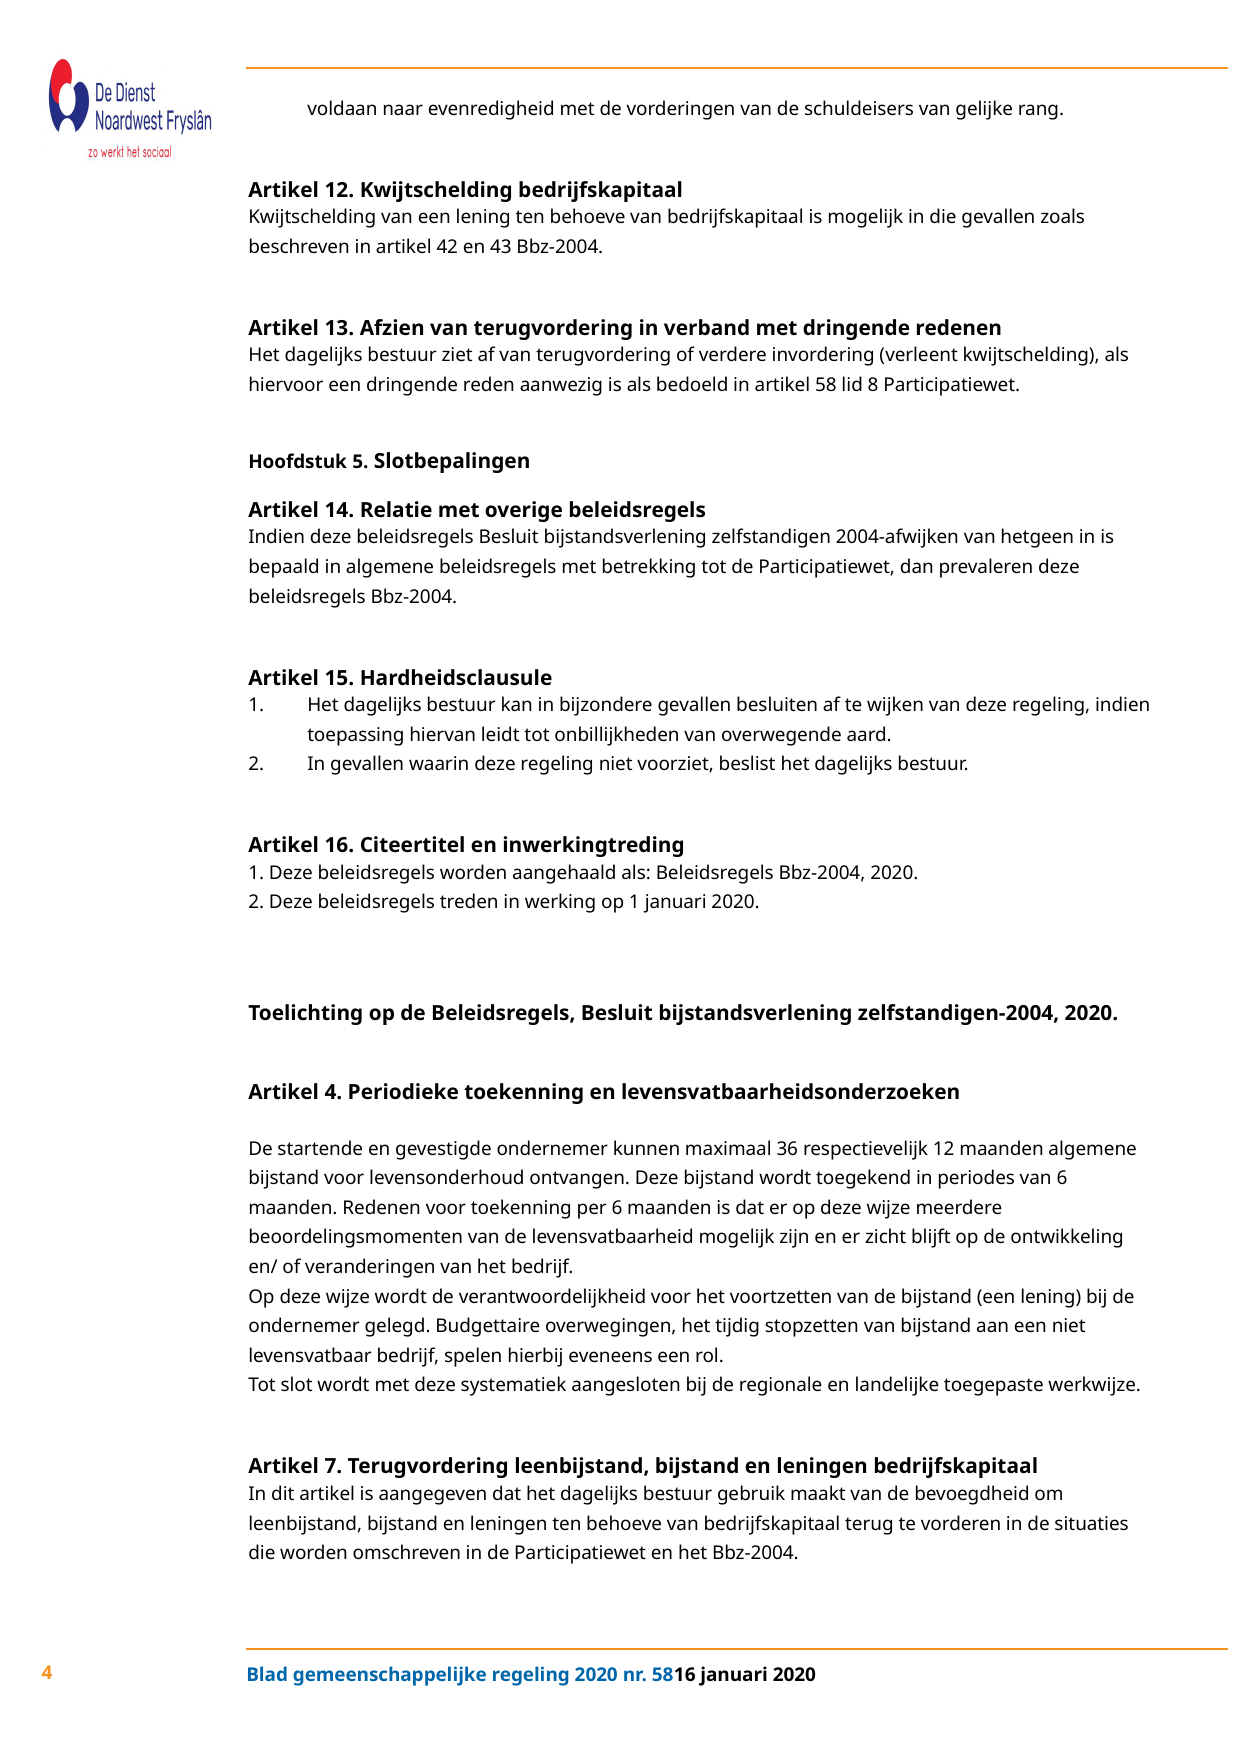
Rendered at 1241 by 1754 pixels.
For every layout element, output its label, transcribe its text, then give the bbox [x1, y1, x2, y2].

text Indien deze beleidsregels Besluit bijstandsverlening zelfstandigen 2004-afwijken van hetgeen in is bepaald in algemene beleidsregels met betrekking tot de Participatiewet, dan prevaleren deze beleidsregels Bbz-2004. [248, 524, 1152, 609]
text Kwijtschelding van een lening ten behoeve van bedrijfskapitaal is mogelijk in die gevallen zoals beschreven in artikel 42 en 43 Bbz-2004. [248, 203, 1152, 258]
text Toelichting op de Beleidsregels, Besluit bijstandsverlening zelfstandigen-2004, 2020. [248, 998, 1152, 1027]
text Tot slot wordt met deze systematiek aangesloten bij de regionale en landelijke toegepaste werkwijze. [248, 1372, 1152, 1397]
text Het dagelijks bestuur ziet af van terugvordering of verdere invordering (verleent kwijtschelding), als hiervoor een dringende reden aanwezig is als bedoeld in artikel 58 lid 8 Participatiewet. [248, 341, 1152, 397]
text 1. Deze beleidsregels worden aangehaald als: Beleidsregels Bbz-2004, 2020. [248, 859, 1152, 885]
list voldaan naar evenredigheid met de vorderingen van de schuldeisers van gelijke rang. [248, 95, 1152, 121]
text 2. Deze beleidsregels treden in werking op 1 januari 2020. [248, 888, 1152, 914]
text Op deze wijze wordt de verantwoordelijkheid voor het voortzetten van de bijstand (een lening) bij de ondernemer gelegd. Budgettaire overwegingen, het tijdig stopzetten van bijstand aan een niet levensvatbaar bedrijf, spelen hierbij eveneens een rol. [248, 1283, 1152, 1368]
list In gevallen waarin deze regeling niet voorziet, beslist het dagelijks bestuur. [248, 751, 1152, 776]
text Artikel 13. Afzien van terugvordering in verband met dringende redenen [248, 313, 1152, 341]
text De startende en gevestigde ondernemer kunnen maximaal 36 respectievelijk 12 maanden algemene bijstand voor levensonderhoud ontvangen. Deze bijstand wordt toegekend in periodes van 6 maanden. Redenen voor toekenning per 6 maanden is dat er op deze wijze meerdere beoordelingsmomenten van de levensvatbaarheid mogelijk zijn en er zicht blijft op de ontwikkeling en/ of veranderingen van het bedrijf. [248, 1135, 1152, 1279]
text Artikel 4. Periodieke toekenning en levensvatbaarheidsonderzoeken [248, 1077, 1152, 1105]
text Artikel 15. Hardheidsclausule [248, 663, 1152, 691]
text Hoofdstuk 5. Slotbepalingen [248, 446, 1152, 474]
list Het dagelijks bestuur kan in bijzondere gevallen besluiten af te wijken van deze regeling, indien toepassing hiervan leidt tot onbillijkheden van overwegende aard. [248, 691, 1152, 747]
text In dit artikel is aangegeven dat het dagelijks bestuur gebruik maakt van de bevoegdheid om leenbijstand, bijstand en leningen ten behoeve van bedrijfskapitaal terug te vorderen in de situaties die worden omschreven in de Participatiewet en het Bbz-2004. [248, 1480, 1152, 1565]
text Artikel 7. Terugvordering leenbijstand, bijstand en leningen bedrijfskapitaal [248, 1452, 1152, 1480]
text Artikel 12. Kwijtschelding bedrijfskapitaal [248, 175, 1152, 203]
text Artikel 16. Citeertitel en inwerkingtreding [248, 831, 1152, 859]
picture [41, 47, 231, 172]
text Artikel 14. Relatie met overige beleidsregels [248, 495, 1152, 524]
